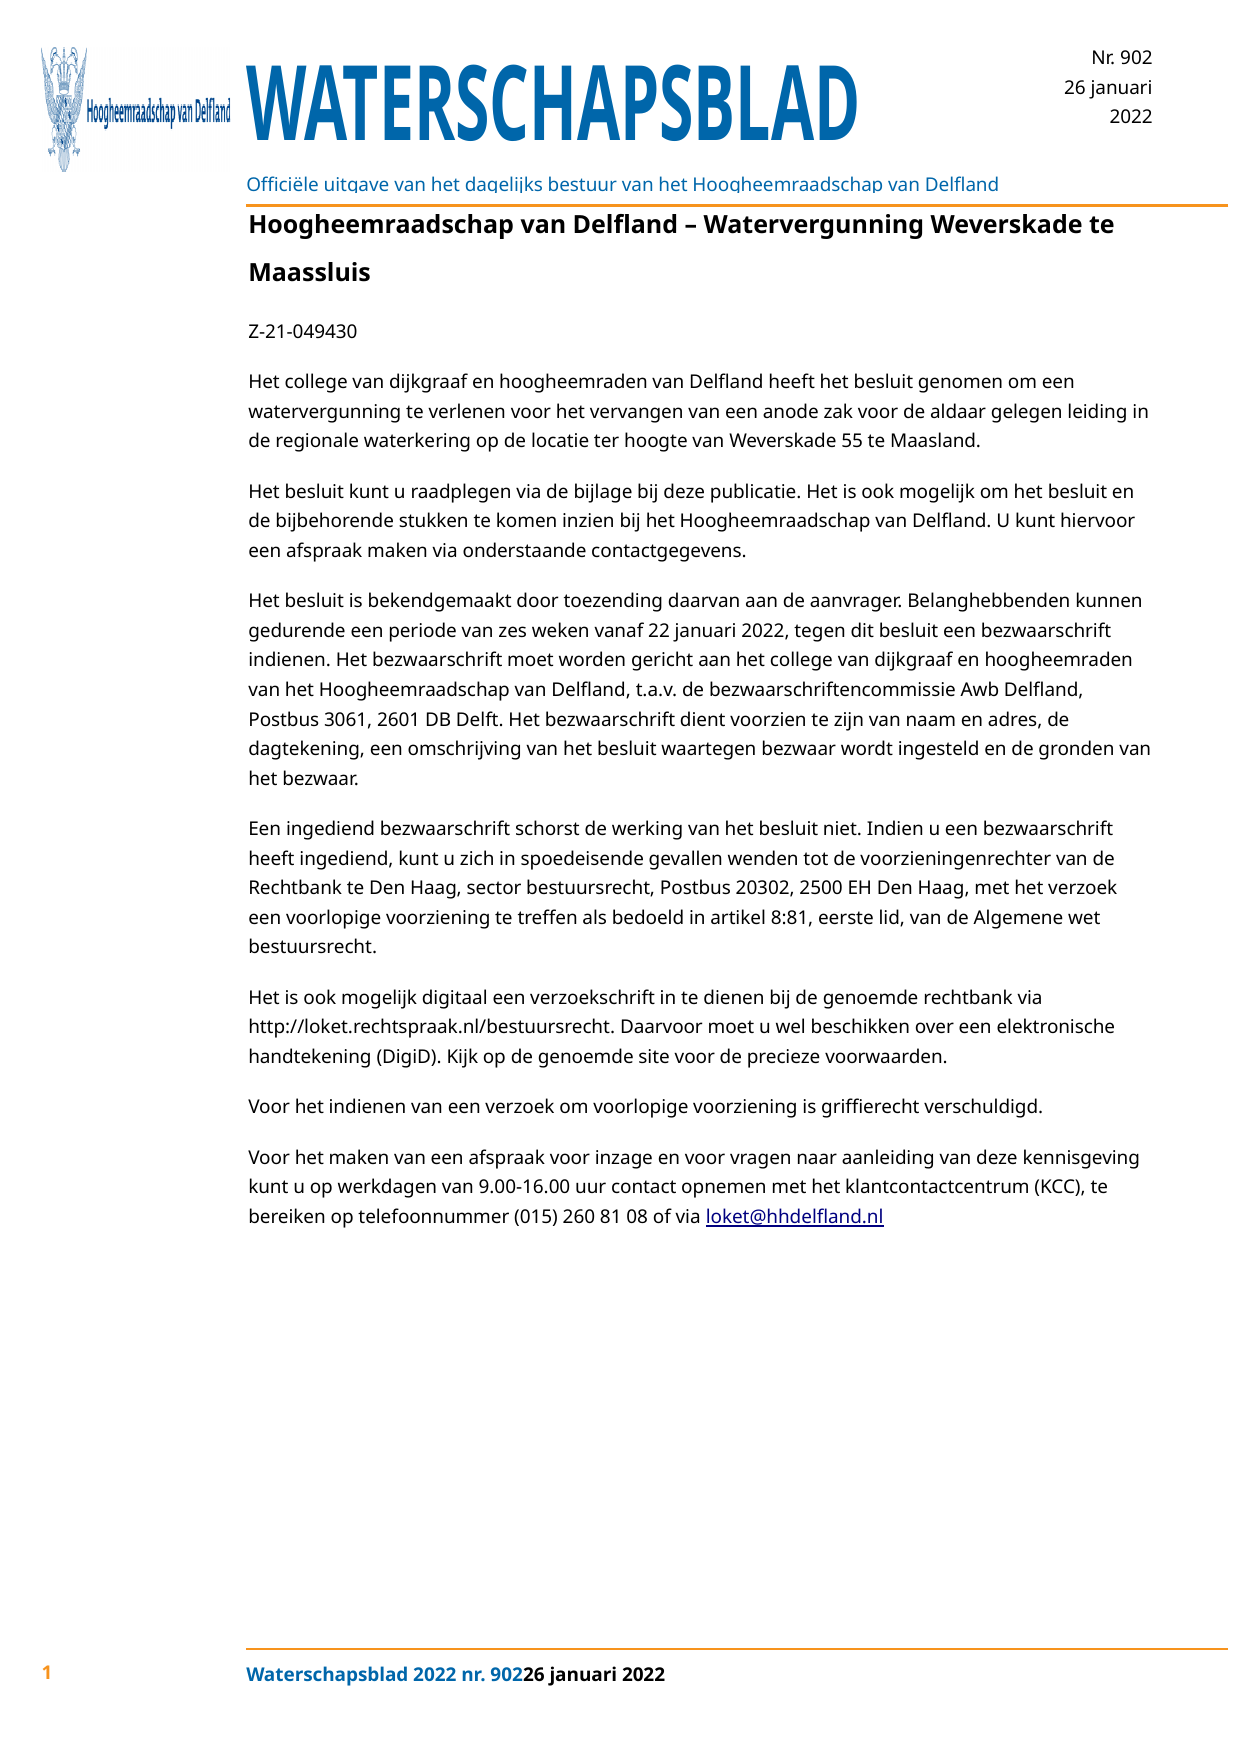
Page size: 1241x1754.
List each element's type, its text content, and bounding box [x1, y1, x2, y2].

text Het college van dijkgraaf en hoogheemraden van Delfland heeft het besluit genomen om een watervergunning te verlenen voor het vervangen van een anode zak voor de aldaar gelegen leiding in de regionale waterkering op de locatie ter hoogte van Weverskade 55 te Maasland. [248, 368, 1152, 453]
text Hoogheemraadschap van Delfland – Watervergunning Weverskade te Maassluis [248, 207, 1152, 288]
picture [41, 47, 231, 172]
text Het is ook mogelijk digitaal een verzoekschrift in te dienen bij de genoemde rechtbank via http://loket.rechtspraak.nl/bestuursrecht. Daarvoor moet u wel beschikken over een elektronische handtekening (DigiD). Kijk op de genoemde site voor de precieze voorwaarden. [248, 984, 1152, 1069]
text Voor het indienen van een verzoek om voorlopige voorziening is griffierecht verschuldigd. [248, 1094, 1152, 1119]
text Het besluit kunt u raadplegen via de bijlage bij deze publicatie. Het is ook mogelijk om het besluit en de bijbehorende stukken te komen inzien bij het Hoogheemraadschap van Delfland. U kunt hiervoor een afspraak maken via onderstaande contactgegevens. [248, 478, 1152, 563]
text Voor het maken van een afspraak voor inzage en voor vragen naar aanleiding van deze kennisgeving kunt u op werkdagen van 9.00-16.00 uur contact opnemen met het klantcontactcentrum (KCC), te bereiken op telefoonnummer (015) 260 81 08 of via loket@hhdelfland.nl [248, 1144, 1152, 1229]
text Het besluit is bekendgemaakt door toezending daarvan aan de aanvrager. Belanghebbenden kunnen gedurende een periode van zes weken vanaf 22 januari 2022, tegen dit besluit een bezwaarschrift indienen. Het bezwaarschrift moet worden gericht aan het college van dijkgraaf en hoogheemraden van het Hoogheemraadschap van Delfland, t.a.v. de bezwaarschriftencommissie Awb Delfland, Postbus 3061, 2601 DB Delft. Het bezwaarschrift dient voorzien te zijn van naam en adres, de dagtekening, een omschrijving van het besluit waartegen bezwaar wordt ingesteld en de gronden van het bezwaar. [248, 587, 1152, 791]
text Z-21-049430 [248, 318, 1152, 344]
text Een ingediend bezwaarschrift schorst de werking van het besluit niet. Indien u een bezwaarschrift heeft ingediend, kunt u zich in spoedeisende gevallen wenden tot de voorzieningenrechter van de Rechtbank te Den Haag, sector bestuursrecht, Postbus 20302, 2500 EH Den Haag, met het verzoek een voorlopige voorziening te treffen als bedoeld in artikel 8:81, eerste lid, van de Algemene wet bestuursrecht. [248, 815, 1152, 959]
